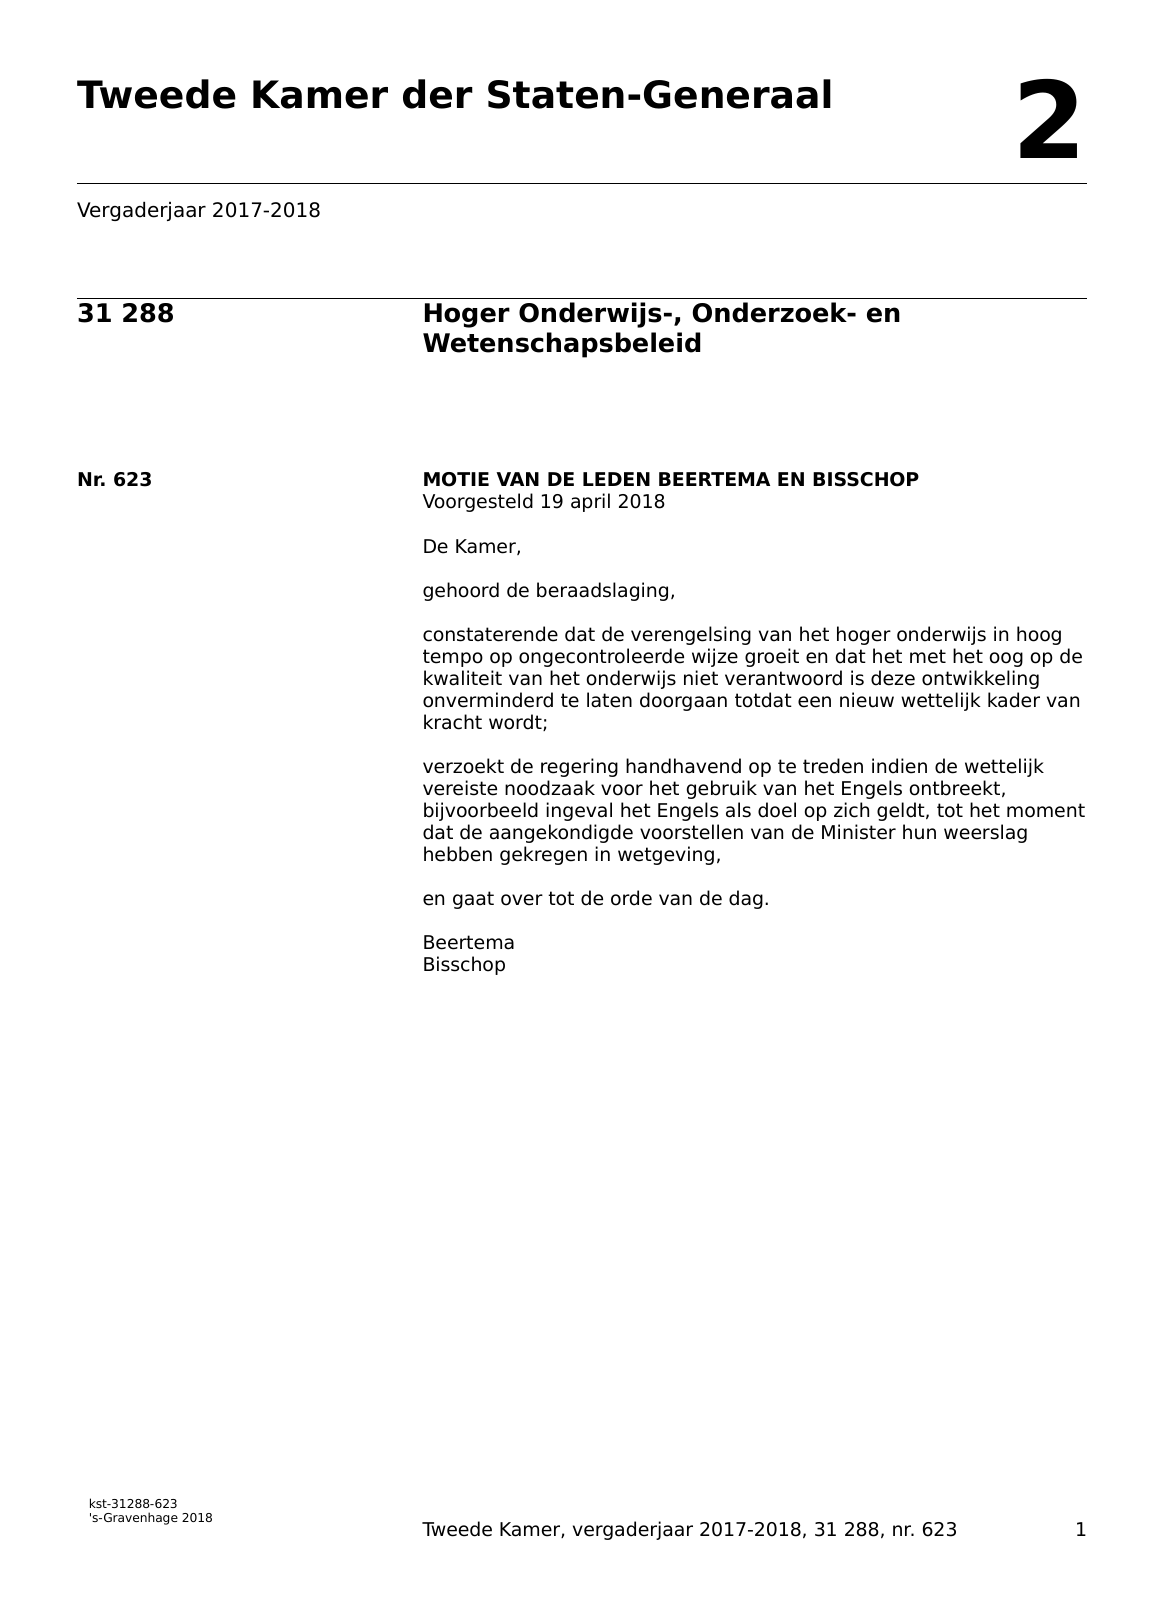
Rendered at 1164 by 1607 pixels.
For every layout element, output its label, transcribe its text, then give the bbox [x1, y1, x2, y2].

table_header 2 [886, 59, 1087, 183]
text en gaat over tot de orde van de dag. [422, 888, 1087, 910]
text constaterende dat de verengelsing van het hoger onderwijs in hoog tempo op ongecontroleerde wijze groeit en dat het met het oog op de kwaliteit van het onderwijs niet verantwoord is deze ontwikkeling onverminderd te laten doorgaan totdat een nieuw wettelijk kader van kracht wordt; [422, 624, 1087, 734]
text 's-Gravenhage 2018 [88, 1511, 323, 1525]
subtitle 31 288 Hoger Onderwijs-, Onderzoek- en Wetenschapsbeleid [77, 299, 1087, 358]
text De Kamer, [422, 536, 1087, 557]
text Beertema [422, 932, 1087, 954]
text Bisschop [422, 954, 1087, 976]
text kst-31288-623 [88, 1497, 323, 1511]
table_header Tweede Kamer der Staten-Generaal [77, 59, 886, 183]
text verzoekt de regering handhavend op te treden indien de wettelijk vereiste noodzaak voor het gebruik van het Engels ontbreekt, bijvoorbeeld ingeval het Engels als doel op zich geldt, tot het moment dat de aangekondigde voorstellen van de Minister hun weerslag hebben gekregen in wetgeving, [422, 756, 1087, 866]
subtitle Nr. 623 MOTIE VAN DE LEDEN BEERTEMA EN BISSCHOP [77, 469, 1087, 491]
table_cell Vergaderjaar 2017-2018 [77, 184, 1087, 298]
text gehoord de beraadslaging, [422, 580, 1087, 602]
text Voorgesteld 19 april 2018 [422, 491, 1087, 513]
